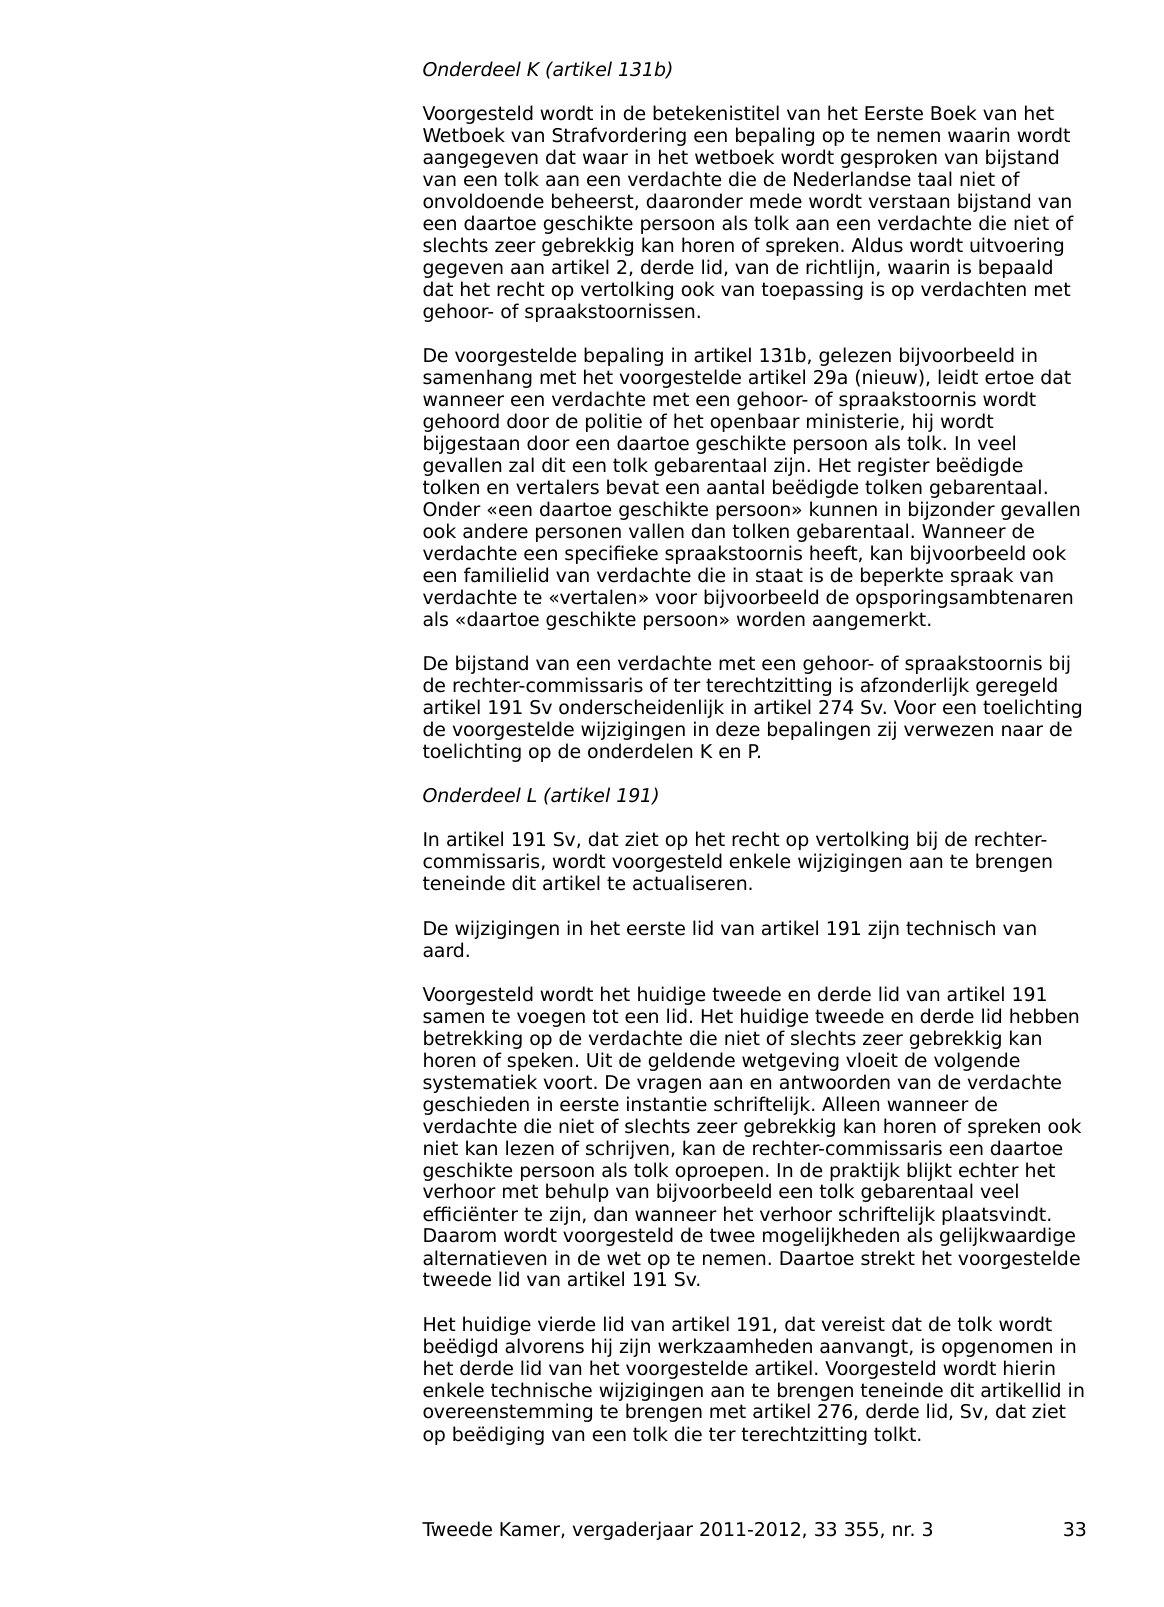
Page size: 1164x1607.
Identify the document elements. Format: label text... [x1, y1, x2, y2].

text Onder «een daartoe geschikte persoon» kunnen in bijzonder gevallen ook andere personen vallen dan tolken gebarentaal. Wanneer de verdachte een specifieke spraakstoornis heeft, kan bijvoorbeeld ook een familielid van verdachte die in staat is de beperkte spraak van verdachte te «vertalen» voor bijvoorbeeld de opsporingsambtenaren als «daartoe geschikte persoon» worden aangemerkt. [422, 499, 1087, 631]
text De voorgestelde bepaling in artikel 131b, gelezen bijvoorbeeld in samenhang met het voorgestelde artikel 29a (nieuw), leidt ertoe dat wanneer een verdachte met een gehoor- of spraakstoornis wordt gehoord door de politie of het openbaar ministerie, hij wordt bijgestaan door een daartoe geschikte persoon als tolk. In veel gevallen zal dit een tolk gebarentaal zijn. Het register beëdigde tolken en vertalers bevat een aantal beëdigde tolken gebarentaal. [422, 345, 1087, 499]
text De wijzigingen in het eerste lid van artikel 191 zijn technisch van aard. [422, 917, 1087, 961]
subtitle Onderdeel K (artikel 131b) [422, 59, 1087, 81]
text In artikel 191 Sv, dat ziet op het recht op vertolking bij de rechter-commissaris, wordt voorgesteld enkele wijzigingen aan te brengen teneinde dit artikel te actualiseren. [422, 829, 1087, 895]
text De bijstand van een verdachte met een gehoor- of spraakstoornis bij de rechter-commissaris of ter terechtzitting is afzonderlijk geregeld artikel 191 Sv onderscheidenlijk in artikel 274 Sv. Voor een toelichting de voorgestelde wijzigingen in deze bepalingen zij verwezen naar de toelichting op de onderdelen K en P. [422, 653, 1087, 763]
text Voorgesteld wordt het huidige tweede en derde lid van artikel 191 samen te voegen tot een lid. Het huidige tweede en derde lid hebben betrekking op de verdachte die niet of slechts zeer gebrekkig kan horen of speken. Uit de geldende wetgeving vloeit de volgende systematiek voort. De vragen aan en antwoorden van de verdachte geschieden in eerste instantie schriftelijk. Alleen wanneer de verdachte die niet of slechts zeer gebrekkig kan horen of spreken ook niet kan lezen of schrijven, kan de rechter-commissaris een daartoe geschikte persoon als tolk oproepen. In de praktijk blijkt echter het verhoor met behulp van bijvoorbeeld een tolk gebarentaal veel efficiënter te zijn, dan wanneer het verhoor schriftelijk plaatsvindt. Daarom wordt voorgesteld de twee mogelijkheden als gelijkwaardige alternatieven in de wet op te nemen. Daartoe strekt het voorgestelde tweede lid van artikel 191 Sv. [422, 984, 1087, 1291]
subtitle Onderdeel L (artikel 191) [422, 785, 1087, 807]
text Het huidige vierde lid van artikel 191, dat vereist dat de tolk wordt beëdigd alvorens hij zijn werkzaamheden aanvangt, is opgenomen in het derde lid van het voorgestelde artikel. Voorgesteld wordt hierin enkele technische wijzigingen aan te brengen teneinde dit artikellid in overeenstemming te brengen met artikel 276, derde lid, Sv, dat ziet op beëdiging van een tolk die ter terechtzitting tolkt. [422, 1313, 1087, 1445]
text Voorgesteld wordt in de betekenistitel van het Eerste Boek van het Wetboek van Strafvordering een bepaling op te nemen waarin wordt aangegeven dat waar in het wetboek wordt gesproken van bijstand van een tolk aan een verdachte die de Nederlandse taal niet of onvoldoende beheerst, daaronder mede wordt verstaan bijstand van een daartoe geschikte persoon als tolk aan een verdachte die niet of slechts zeer gebrekkig kan horen of spreken. Aldus wordt uitvoering gegeven aan artikel 2, derde lid, van de richtlijn, waarin is bepaald dat het recht op vertolking ook van toepassing is op verdachten met gehoor- of spraakstoornissen. [422, 103, 1087, 323]
